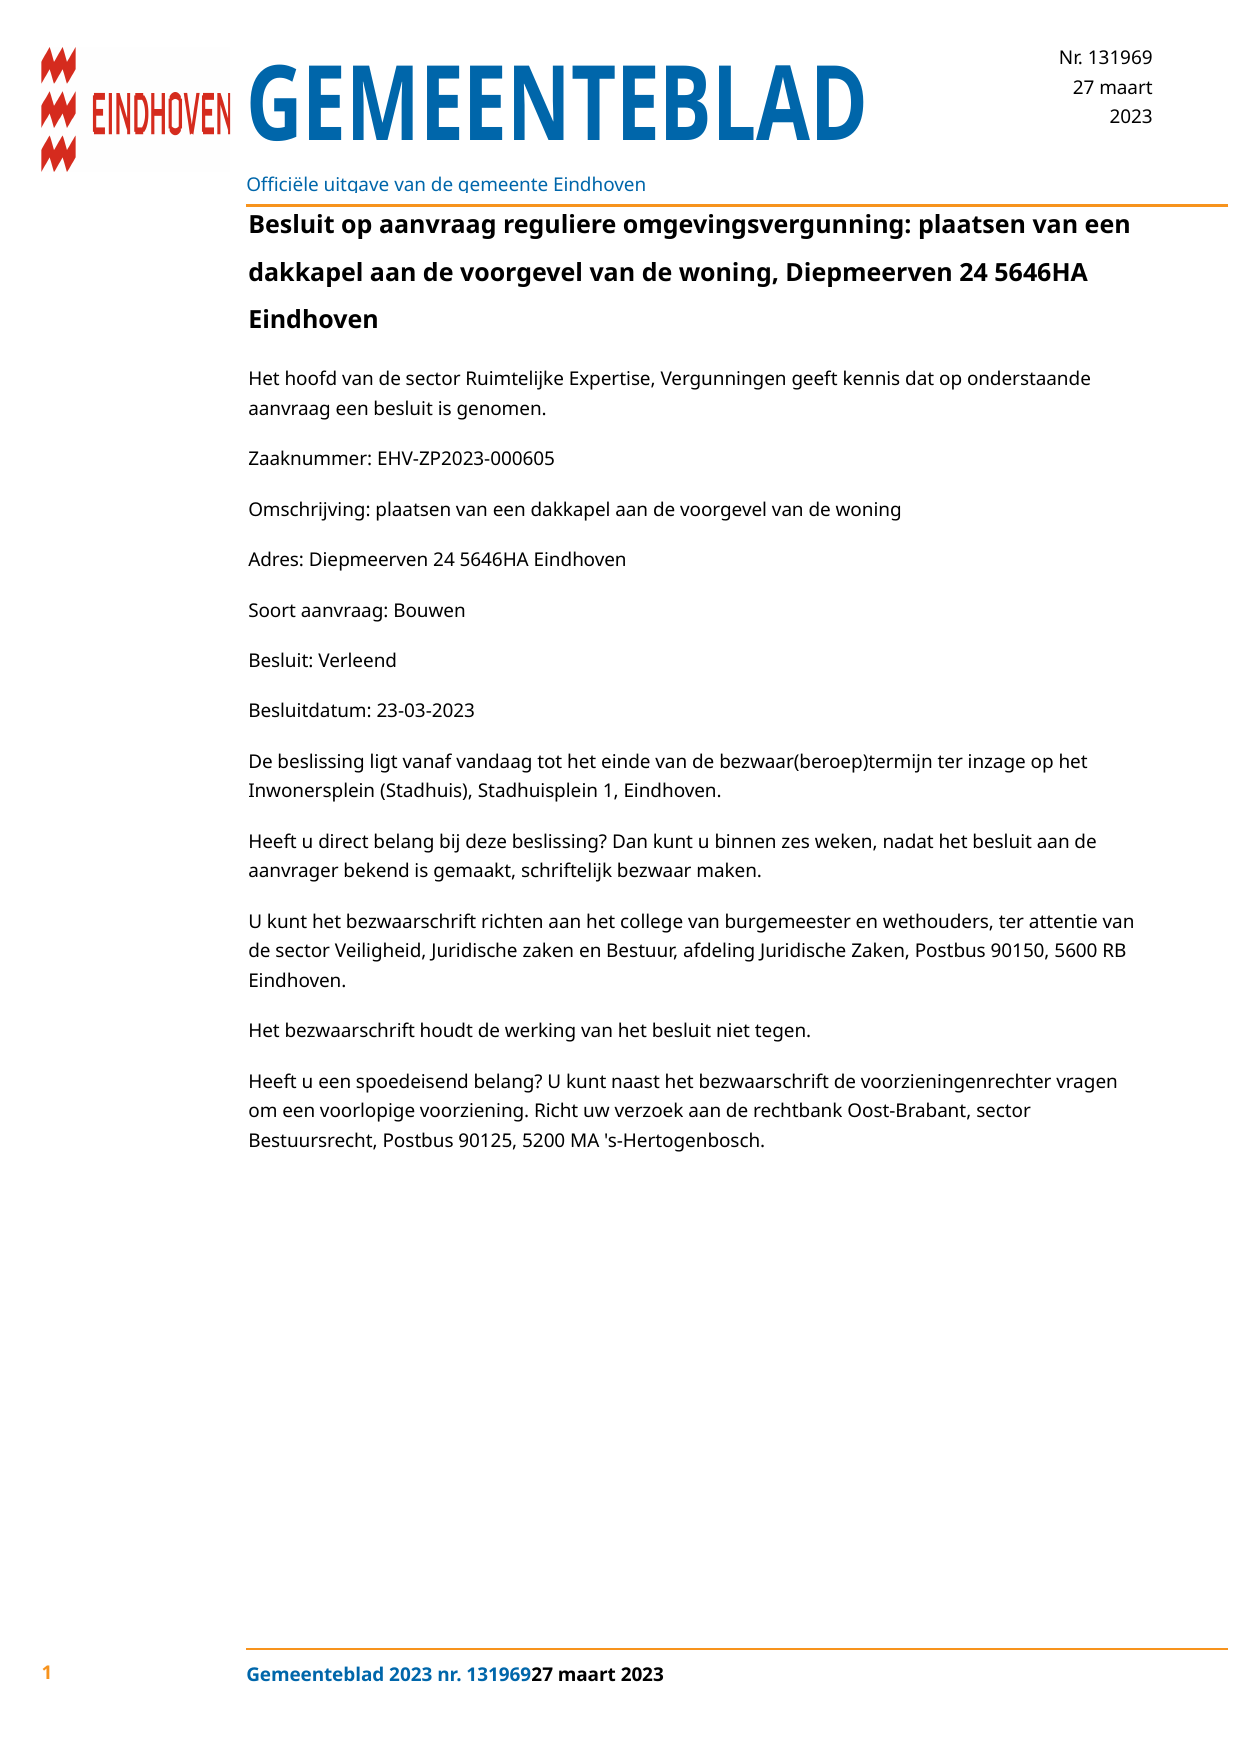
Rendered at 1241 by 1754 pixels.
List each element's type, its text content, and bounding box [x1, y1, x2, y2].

text Heeft u direct belang bij deze beslissing? Dan kunt u binnen zes weken, nadat het besluit aan de aanvrager bekend is gemaakt, schriftelijk bezwaar maken. [248, 828, 1152, 883]
text Besluitdatum: 23-03-2023 [248, 698, 1152, 723]
text Zaaknummer: EHV-ZP2023-000605 [248, 446, 1152, 471]
text Omschrijving: plaatsen van een dakkapel aan de voorgevel van de woning [248, 496, 1152, 522]
picture [41, 47, 231, 172]
text Besluit: Verleend [248, 647, 1152, 673]
text Soort aanvraag: Bouwen [248, 597, 1152, 622]
text Besluit op aanvraag reguliere omgevingsvergunning: plaatsen van een dakkapel aan de voorgevel van de woning, Diepmeerven 24 5646HA Eindhoven [248, 207, 1152, 336]
text De beslissing ligt vanaf vandaag tot het einde van de bezwaar(beroep)termijn ter inzage op het Inwonersplein (Stadhuis), Stadhuisplein 1, Eindhoven. [248, 748, 1152, 803]
text Het bezwaarschrift houdt de werking van het besluit niet tegen. [248, 1018, 1152, 1043]
text U kunt het bezwaarschrift richten aan het college van burgemeester en wethouders, ter attentie van de sector Veiligheid, Juridische zaken en Bestuur, afdeling Juridische Zaken, Postbus 90150, 5600 RB Eindhoven. [248, 908, 1152, 993]
text Heeft u een spoedeisend belang? U kunt naast het bezwaarschrift de voorzieningenrechter vragen om een voorlopige voorziening. Richt uw verzoek aan de rechtbank Oost-Brabant, sector Bestuursrecht, Postbus 90125, 5200 MA 's-Hertogenbosch. [248, 1068, 1152, 1153]
text Het hoofd van de sector Ruimtelijke Expertise, Vergunningen geeft kennis dat op onderstaande aanvraag een besluit is genomen. [248, 366, 1152, 421]
text Adres: Diepmeerven 24 5646HA Eindhoven [248, 546, 1152, 572]
